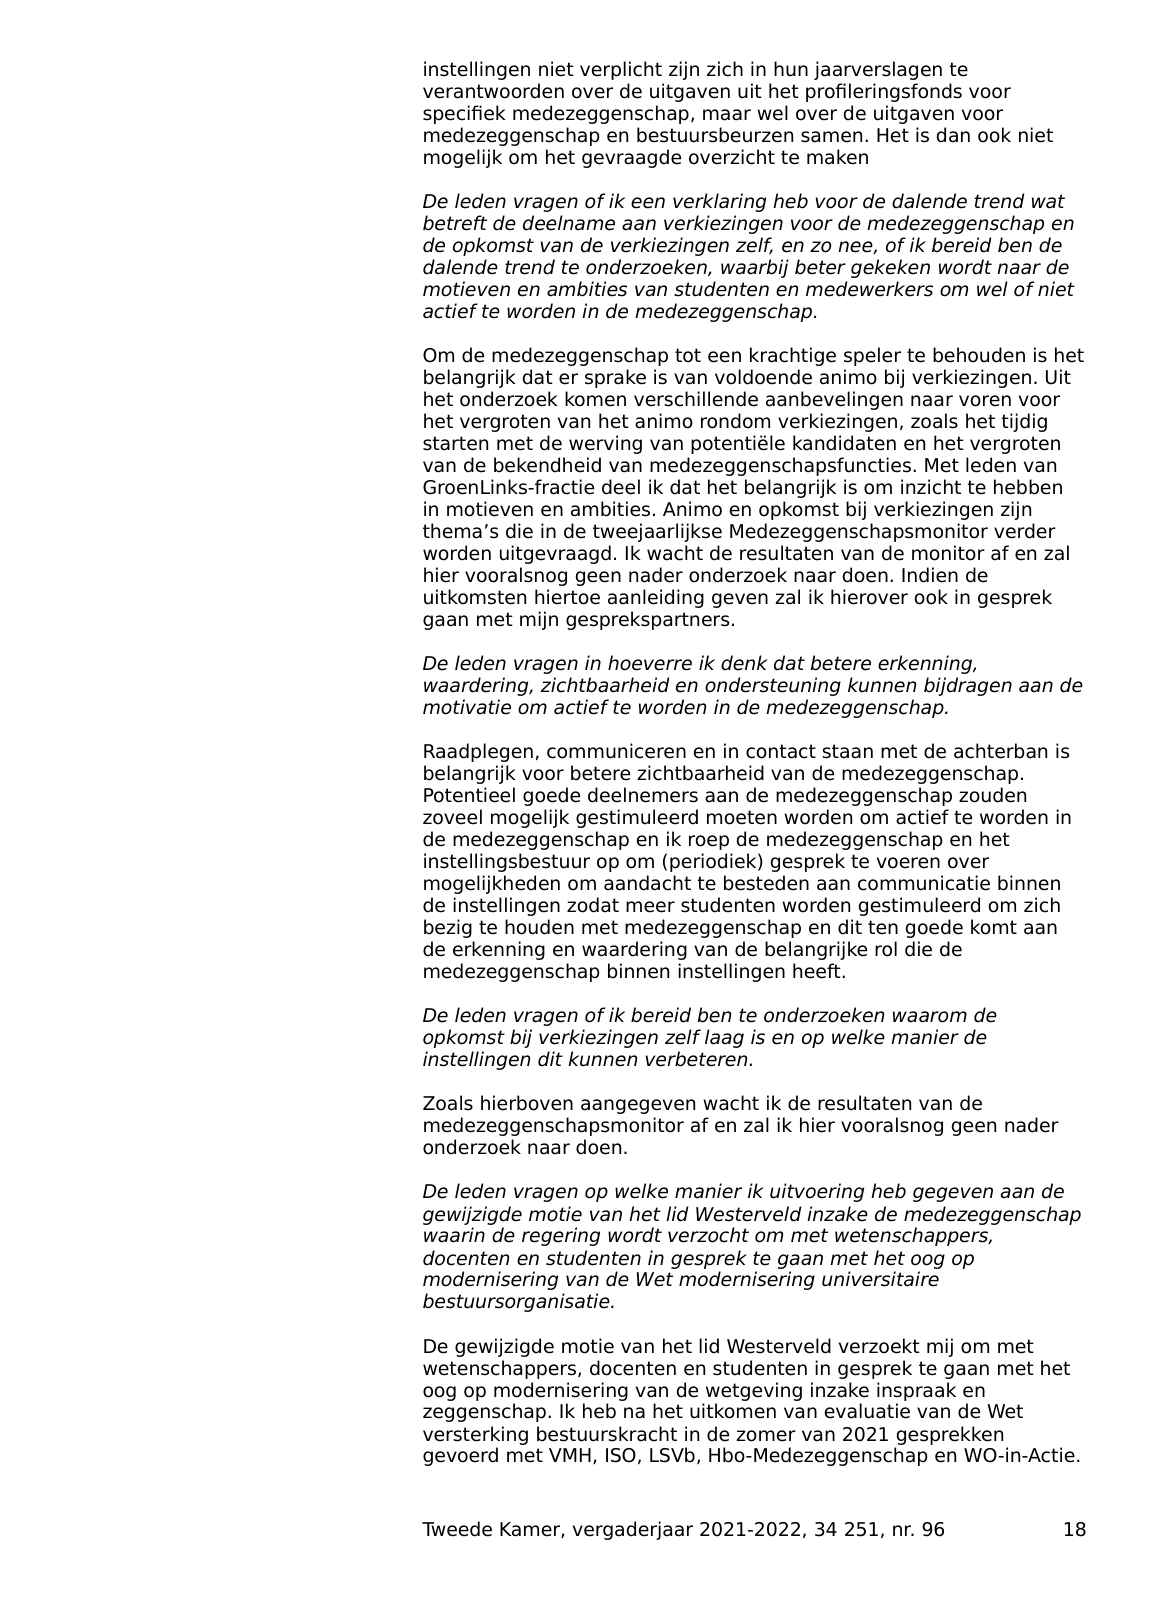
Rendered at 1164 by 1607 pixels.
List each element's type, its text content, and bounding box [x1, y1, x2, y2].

text De gewijzigde motie van het lid Westerveld verzoekt mij om met wetenschappers, docenten en studenten in gesprek te gaan met het oog op modernisering van de wetgeving inzake inspraak en zeggenschap. Ik heb na het uitkomen van evaluatie van de Wet versterking bestuurskracht in de zomer van 2021 gesprekken gevoerd met VMH, ISO, LSVb, Hbo-Medezeggenschap en WO-in-Actie. [422, 1336, 1087, 1467]
text De leden vragen in hoeverre ik denk dat betere erkenning, waardering, zichtbaarheid en ondersteuning kunnen bijdragen aan de motivatie om actief te worden in de medezeggenschap. [422, 653, 1087, 719]
text De leden vragen of ik een verklaring heb voor de dalende trend wat betreft de deelname aan verkiezingen voor de medezeggenschap en de opkomst van de verkiezingen zelf, en zo nee, of ik bereid ben de dalende trend te onderzoeken, waarbij beter gekeken wordt naar de motieven en ambities van studenten en medewerkers om wel of niet actief te worden in de medezeggenschap. [422, 191, 1087, 323]
text Om de medezeggenschap tot een krachtige speler te behouden is het belangrijk dat er sprake is van voldoende animo bij verkiezingen. Uit het onderzoek komen verschillende aanbevelingen naar voren voor het vergroten van het animo rondom verkiezingen, zoals het tijdig starten met de werving van potentiële kandidaten en het vergroten van de bekendheid van medezeggenschapsfuncties. Met leden van GroenLinks-fractie deel ik dat het belangrijk is om inzicht te hebben in motieven en ambities. Animo en opkomst bij verkiezingen zijn thema’s die in de tweejaarlijkse Medezeggenschapsmonitor verder worden uitgevraagd. Ik wacht de resultaten van de monitor af en zal hier vooralsnog geen nader onderzoek naar doen. Indien de uitkomsten hiertoe aanleiding geven zal ik hierover ook in gesprek gaan met mijn gesprekspartners. [422, 345, 1087, 631]
text De leden vragen op welke manier ik uitvoering heb gegeven aan de gewijzigde motie van het lid Westerveld inzake de medezeggenschap waarin de regering wordt verzocht om met wetenschappers, docenten en studenten in gesprek te gaan met het oog op modernisering van de Wet modernisering universitaire bestuursorganisatie. [422, 1181, 1087, 1313]
text Zoals hierboven aangegeven wacht ik de resultaten van de medezeggenschapsmonitor af en zal ik hier vooralsnog geen nader onderzoek naar doen. [422, 1093, 1087, 1159]
text instellingen niet verplicht zijn zich in hun jaarverslagen te verantwoorden over de uitgaven uit het profileringsfonds voor specifiek medezeggenschap, maar wel over de uitgaven voor medezeggenschap en bestuursbeurzen samen. Het is dan ook niet mogelijk om het gevraagde overzicht te maken [422, 59, 1087, 169]
text De leden vragen of ik bereid ben te onderzoeken waarom de opkomst bij verkiezingen zelf laag is en op welke manier de instellingen dit kunnen verbeteren. [422, 1005, 1087, 1071]
text Raadplegen, communiceren en in contact staan met de achterban is belangrijk voor betere zichtbaarheid van de medezeggenschap. Potentieel goede deelnemers aan de medezeggenschap zouden zoveel mogelijk gestimuleerd moeten worden om actief te worden in de medezeggenschap en ik roep de medezeggenschap en het instellingsbestuur op om (periodiek) gesprek te voeren over mogelijkheden om aandacht te besteden aan communicatie binnen de instellingen zodat meer studenten worden gestimuleerd om zich bezig te houden met medezeggenschap en dit ten goede komt aan de erkenning en waardering van de belangrijke rol die de medezeggenschap binnen instellingen heeft. [422, 741, 1087, 983]
